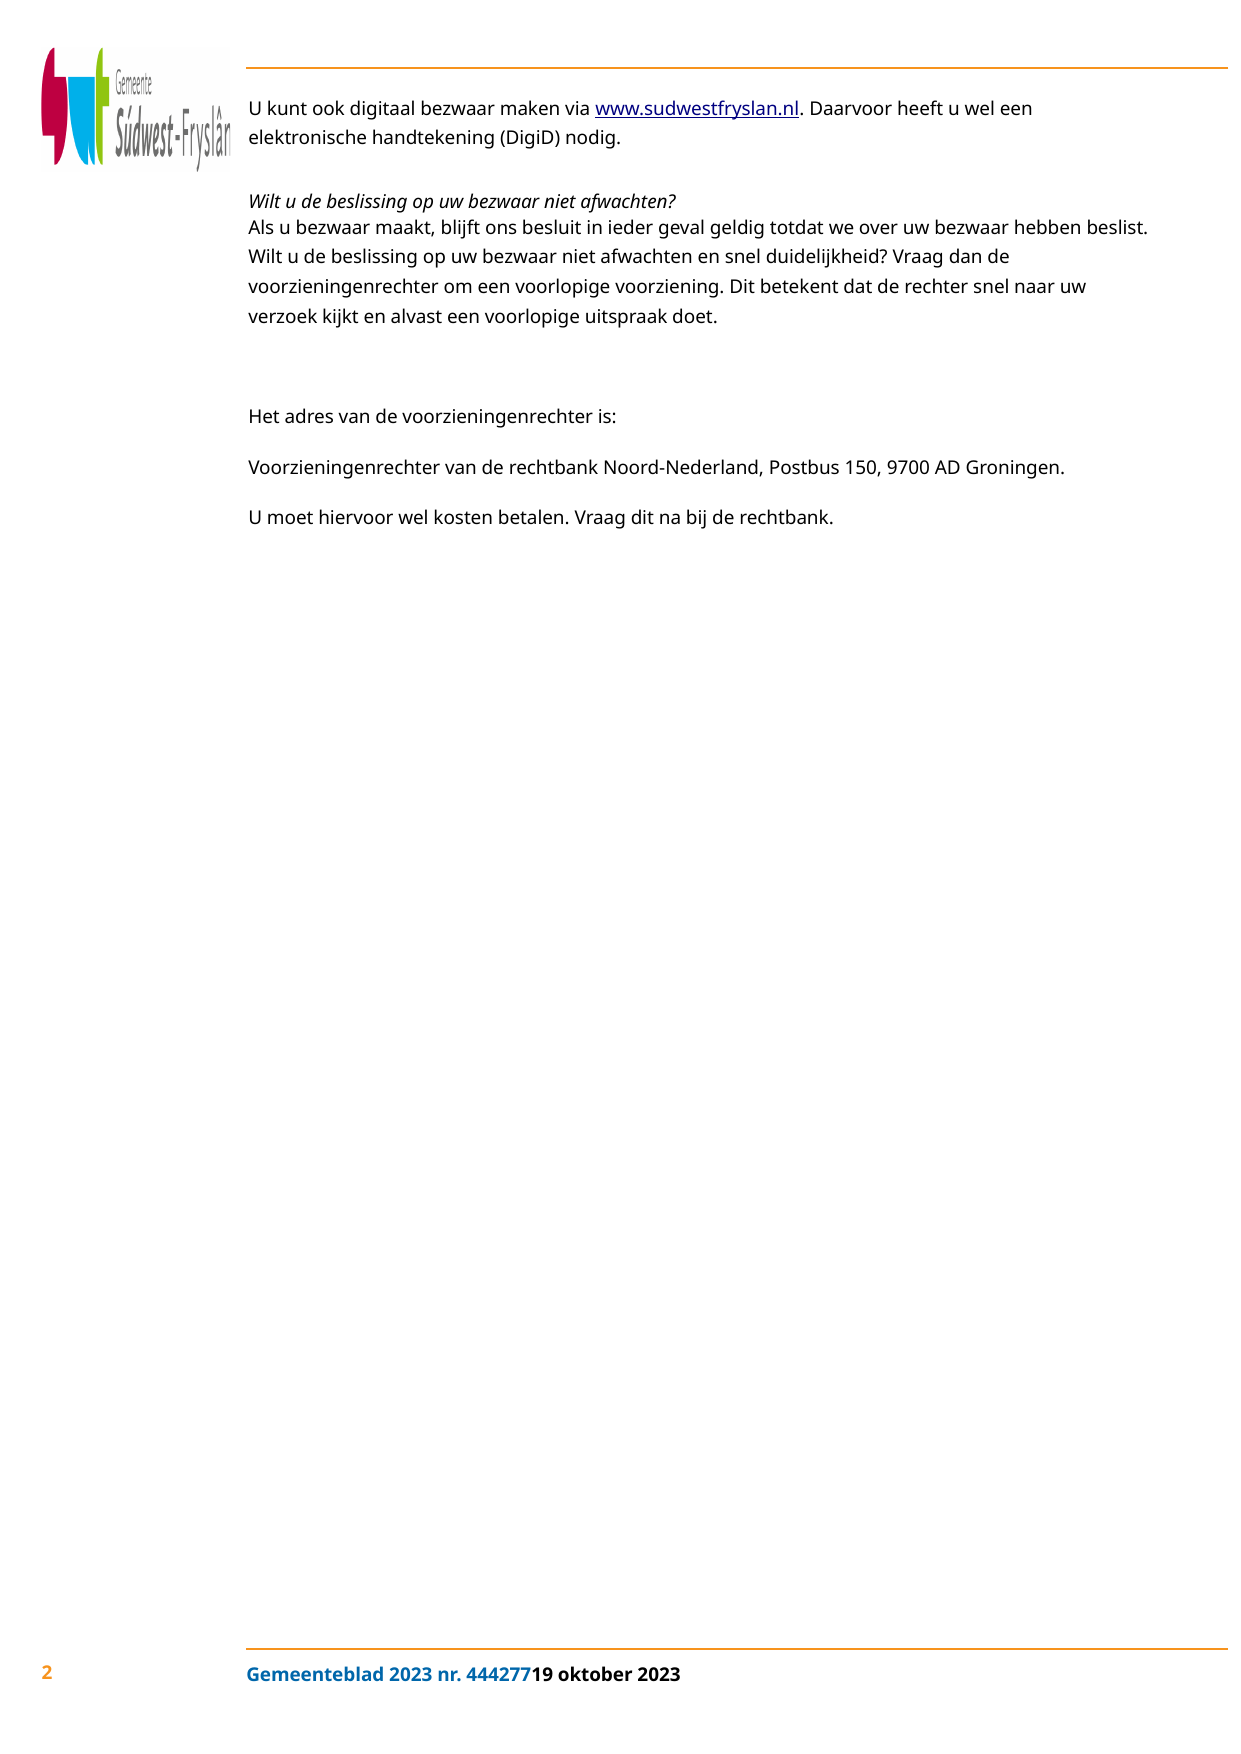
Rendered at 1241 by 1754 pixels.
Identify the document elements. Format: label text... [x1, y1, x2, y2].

text Het adres van de voorzieningenrechter is: [248, 404, 1152, 429]
text U moet hiervoor wel kosten betalen. Vraag dit na bij de rechtbank. [248, 504, 1152, 530]
picture [41, 47, 231, 172]
text Voorzieningenrechter van de rechtbank Noord-Nederland, Postbus 150, 9700 AD Groningen. [248, 454, 1152, 480]
text Wilt u de beslissing op uw bezwaar niet afwachten? [248, 188, 1152, 214]
text Als u bezwaar maakt, blijft ons besluit in ieder geval geldig totdat we over uw bezwaar hebben beslist. Wilt u de beslissing op uw bezwaar niet afwachten en snel duidelijkheid? Vraag dan de voorzieningenrechter om een voorlopige voorziening. Dit betekent dat de rechter snel naar uw verzoek kijkt en alvast een voorlopige uitspraak doet. [248, 214, 1152, 328]
text U kunt ook digitaal bezwaar maken via www.sudwestfryslan.nl. Daarvoor heeft u wel een elektronische handtekening (DigiD) nodig. [248, 95, 1152, 150]
